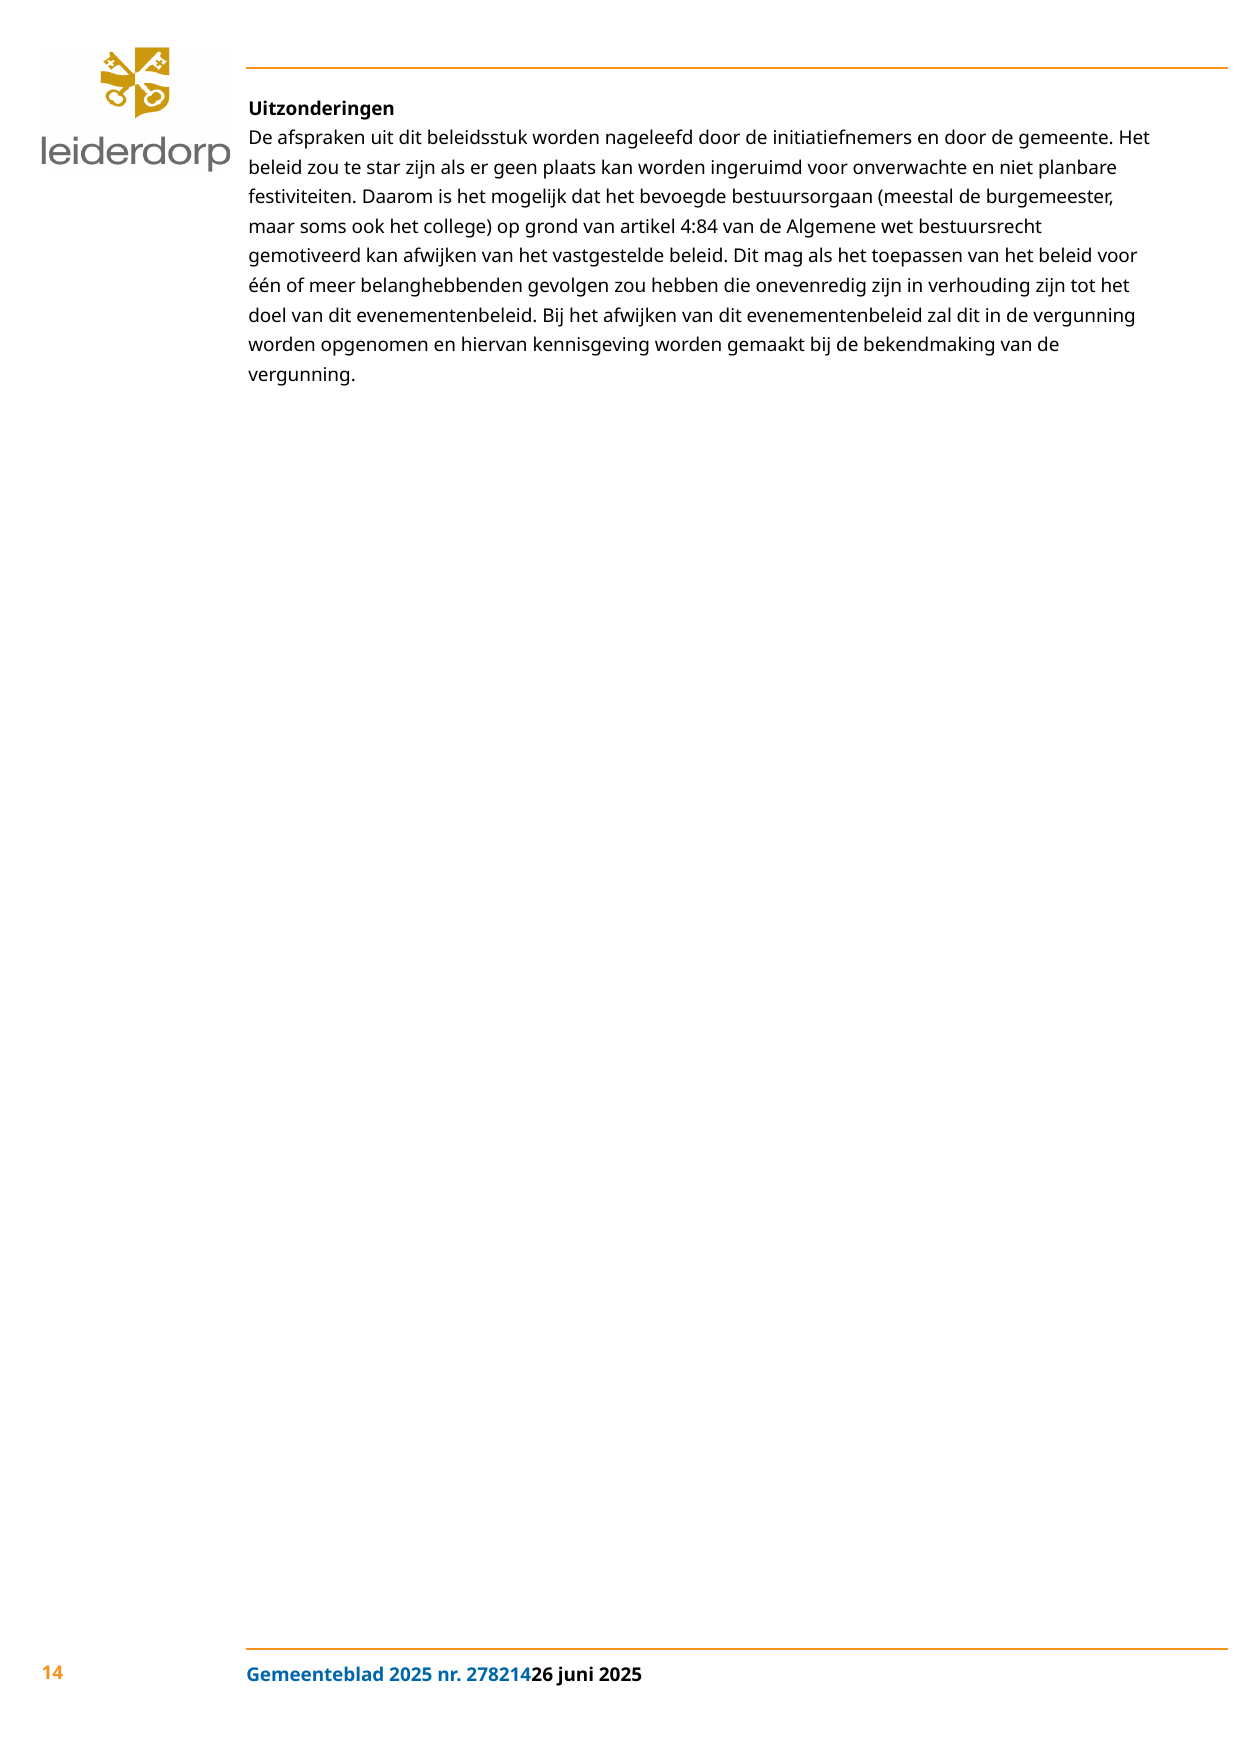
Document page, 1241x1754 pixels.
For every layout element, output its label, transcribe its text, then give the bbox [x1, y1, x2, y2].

text De afspraken uit dit beleidsstuk worden nageleefd door de initiatiefnemers en door de gemeente. Het beleid zou te star zijn als er geen plaats kan worden ingeruimd voor onverwachte en niet planbare festiviteiten. Daarom is het mogelijk dat het bevoegde bestuursorgaan (meestal de burgemeester, maar soms ook het college) op grond van artikel 4:84 van de Algemene wet bestuursrecht gemotiveerd kan afwijken van het vastgestelde beleid. Dit mag als het toepassen van het beleid voor één of meer belanghebbenden gevolgen zou hebben die onevenredig zijn in verhouding zijn tot het doel van dit evenementenbeleid. Bij het afwijken van dit evenementenbeleid zal dit in de vergunning worden opgenomen en hiervan kennisgeving worden gemaakt bij de bekendmaking van de vergunning. [248, 124, 1152, 387]
picture [41, 47, 231, 172]
text Uitzonderingen [248, 95, 1152, 121]
